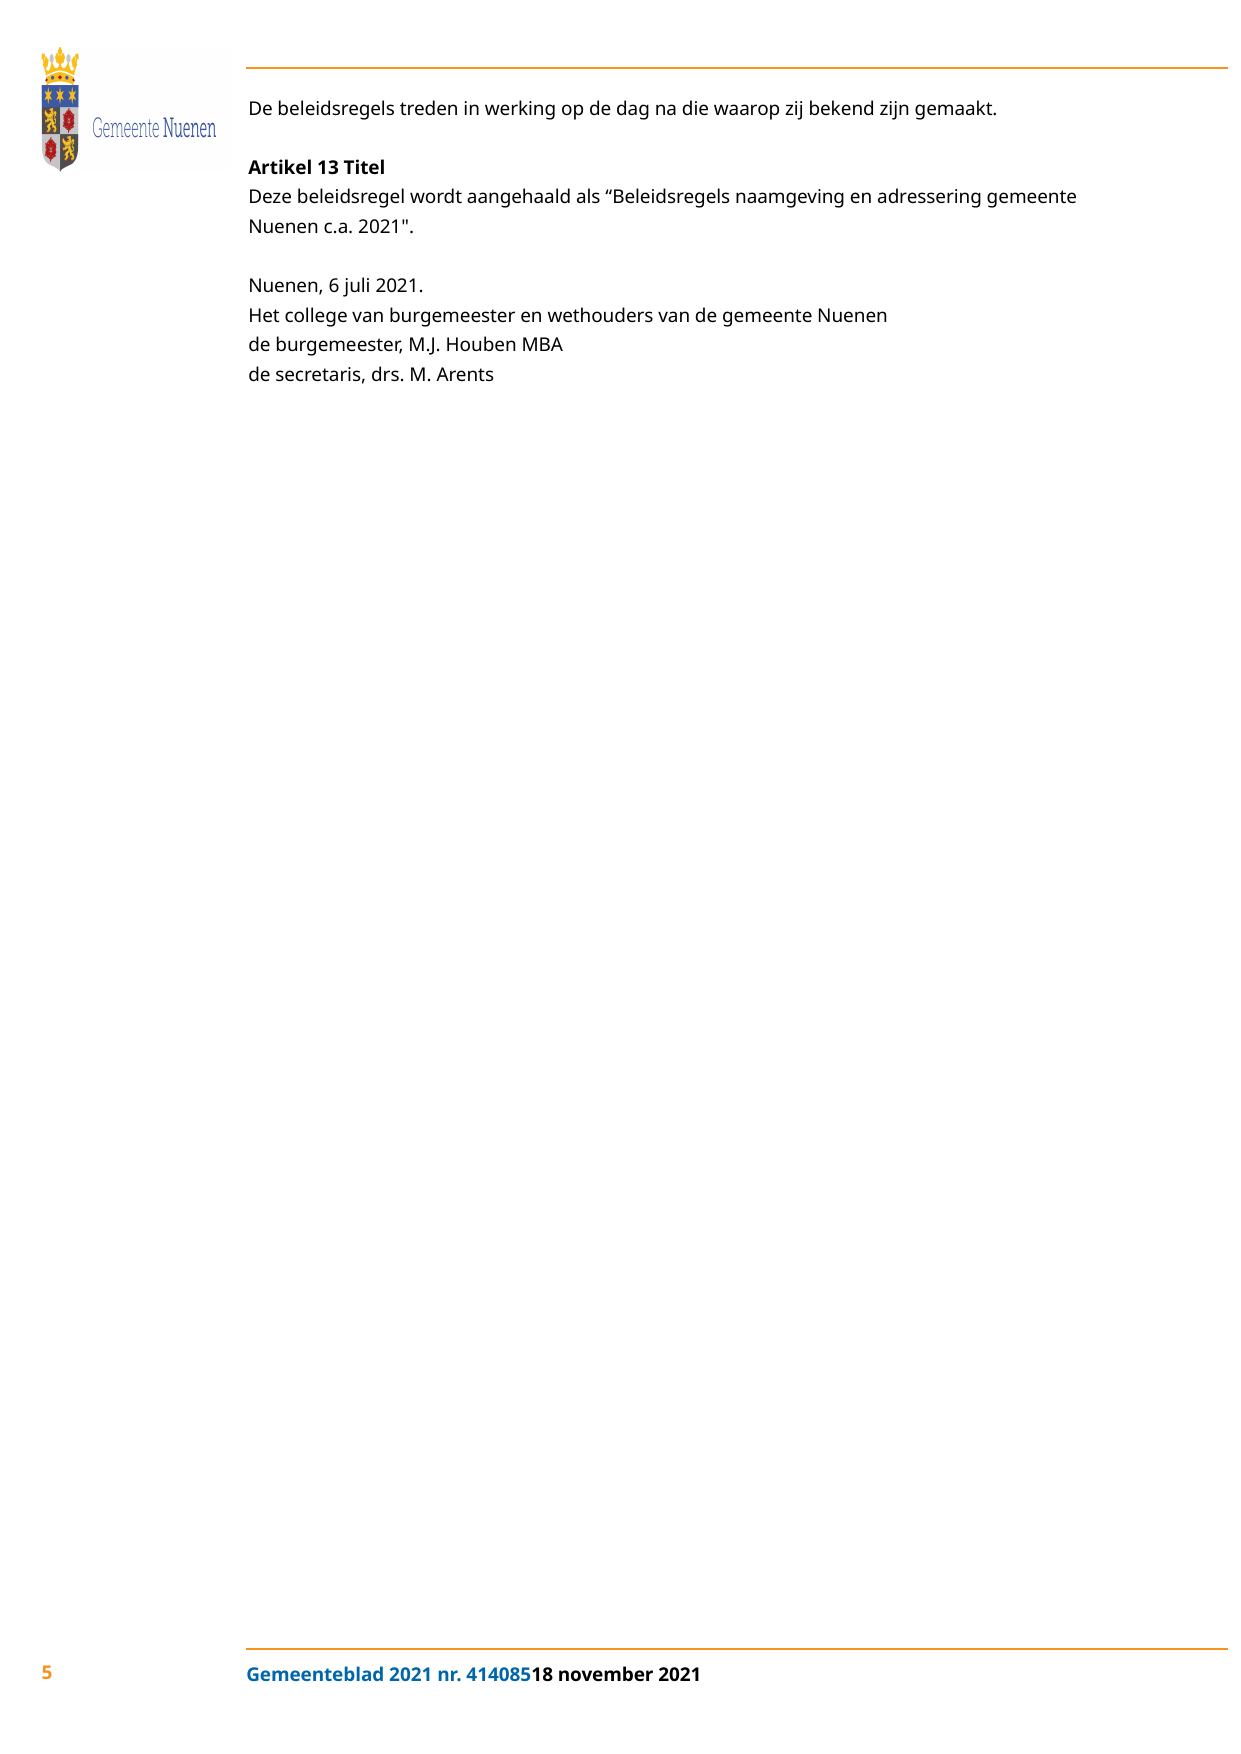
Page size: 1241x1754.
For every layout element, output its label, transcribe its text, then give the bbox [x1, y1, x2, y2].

text Nuenen, 6 juli 2021. [248, 272, 1152, 298]
text Het college van burgemeester en wethouders van de gemeente Nuenen [248, 302, 1152, 328]
text De beleidsregels treden in werking op de dag na die waarop zij bekend zijn gemaakt. [248, 95, 1152, 121]
text de burgemeester, M.J. Houben MBA [248, 331, 1152, 357]
text Artikel 13 Titel [248, 154, 1152, 180]
text de secretaris, drs. M. Arents [248, 361, 1152, 387]
text Deze beleidsregel wordt aangehaald als “Beleidsregels naamgeving en adressering gemeente Nuenen c.a. 2021". [248, 183, 1152, 239]
picture [41, 47, 231, 172]
